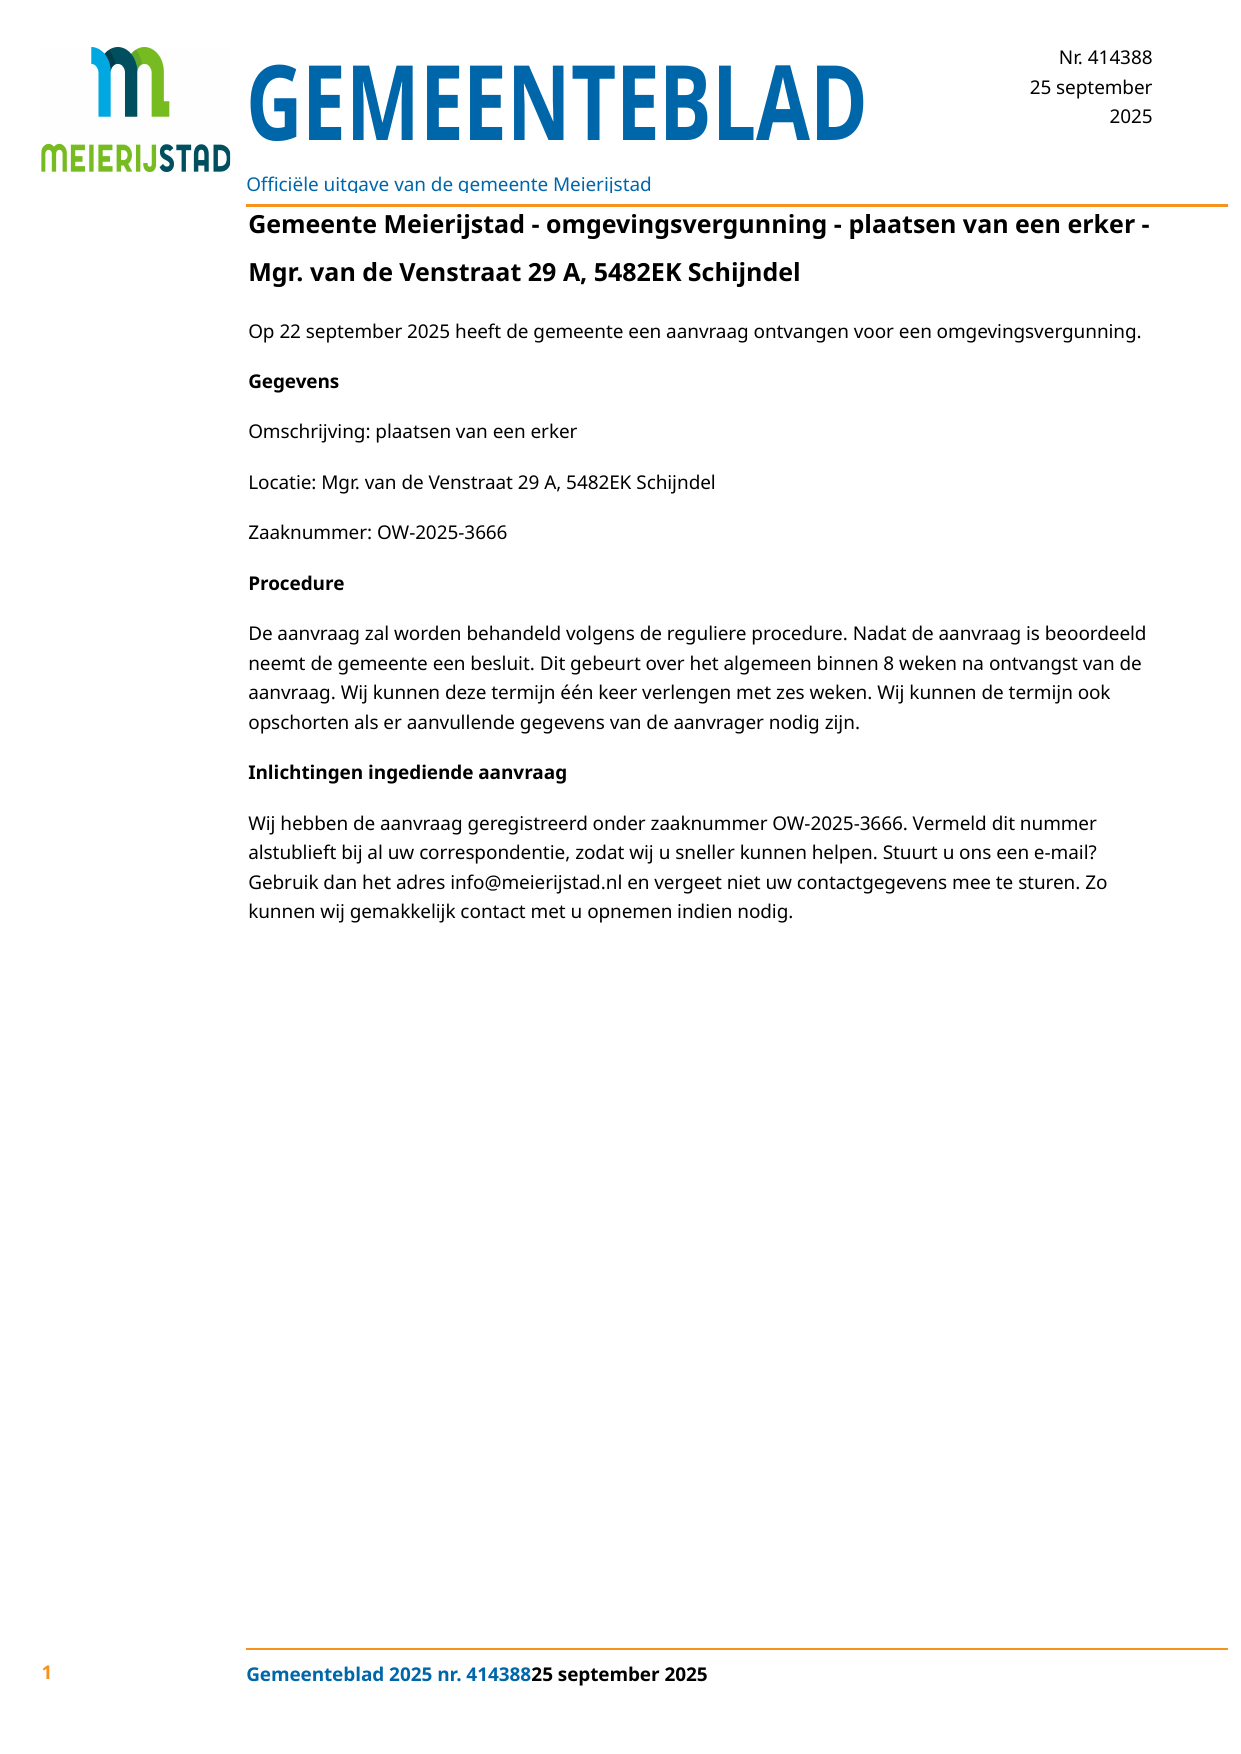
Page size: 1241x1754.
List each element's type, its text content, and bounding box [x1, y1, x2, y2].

text Gegevens [248, 368, 1152, 394]
text Gemeente Meierijstad - omgevingsvergunning - plaatsen van een erker - Mgr. van de Venstraat 29 A, 5482EK Schijndel [248, 207, 1152, 288]
text Locatie: Mgr. van de Venstraat 29 A, 5482EK Schijndel [248, 469, 1152, 495]
picture [41, 47, 231, 172]
text Op 22 september 2025 heeft de gemeente een aanvraag ontvangen voor een omgevingsvergunning. [248, 318, 1152, 344]
text Inlichtingen ingediende aanvraag [248, 759, 1152, 785]
text Wij hebben de aanvraag geregistreerd onder zaaknummer OW-2025-3666. Vermeld dit nummer alstublieft bij al uw correspondentie, zodat wij u sneller kunnen helpen. Stuurt u ons een e-mail? Gebruik dan het adres info@meierijstad.nl en vergeet niet uw contactgegevens mee te sturen. Zo kunnen wij gemakkelijk contact met u opnemen indien nodig. [248, 810, 1152, 924]
text Zaaknummer: OW-2025-3666 [248, 519, 1152, 545]
text De aanvraag zal worden behandeld volgens de reguliere procedure. Nadat de aanvraag is beoordeeld neemt de gemeente een besluit. Dit gebeurt over het algemeen binnen 8 weken na ontvangst van de aanvraag. Wij kunnen deze termijn één keer verlengen met zes weken. Wij kunnen de termijn ook opschorten als er aanvullende gegevens van de aanvrager nodig zijn. [248, 620, 1152, 735]
text Procedure [248, 570, 1152, 596]
text Omschrijving: plaatsen van een erker [248, 419, 1152, 444]
